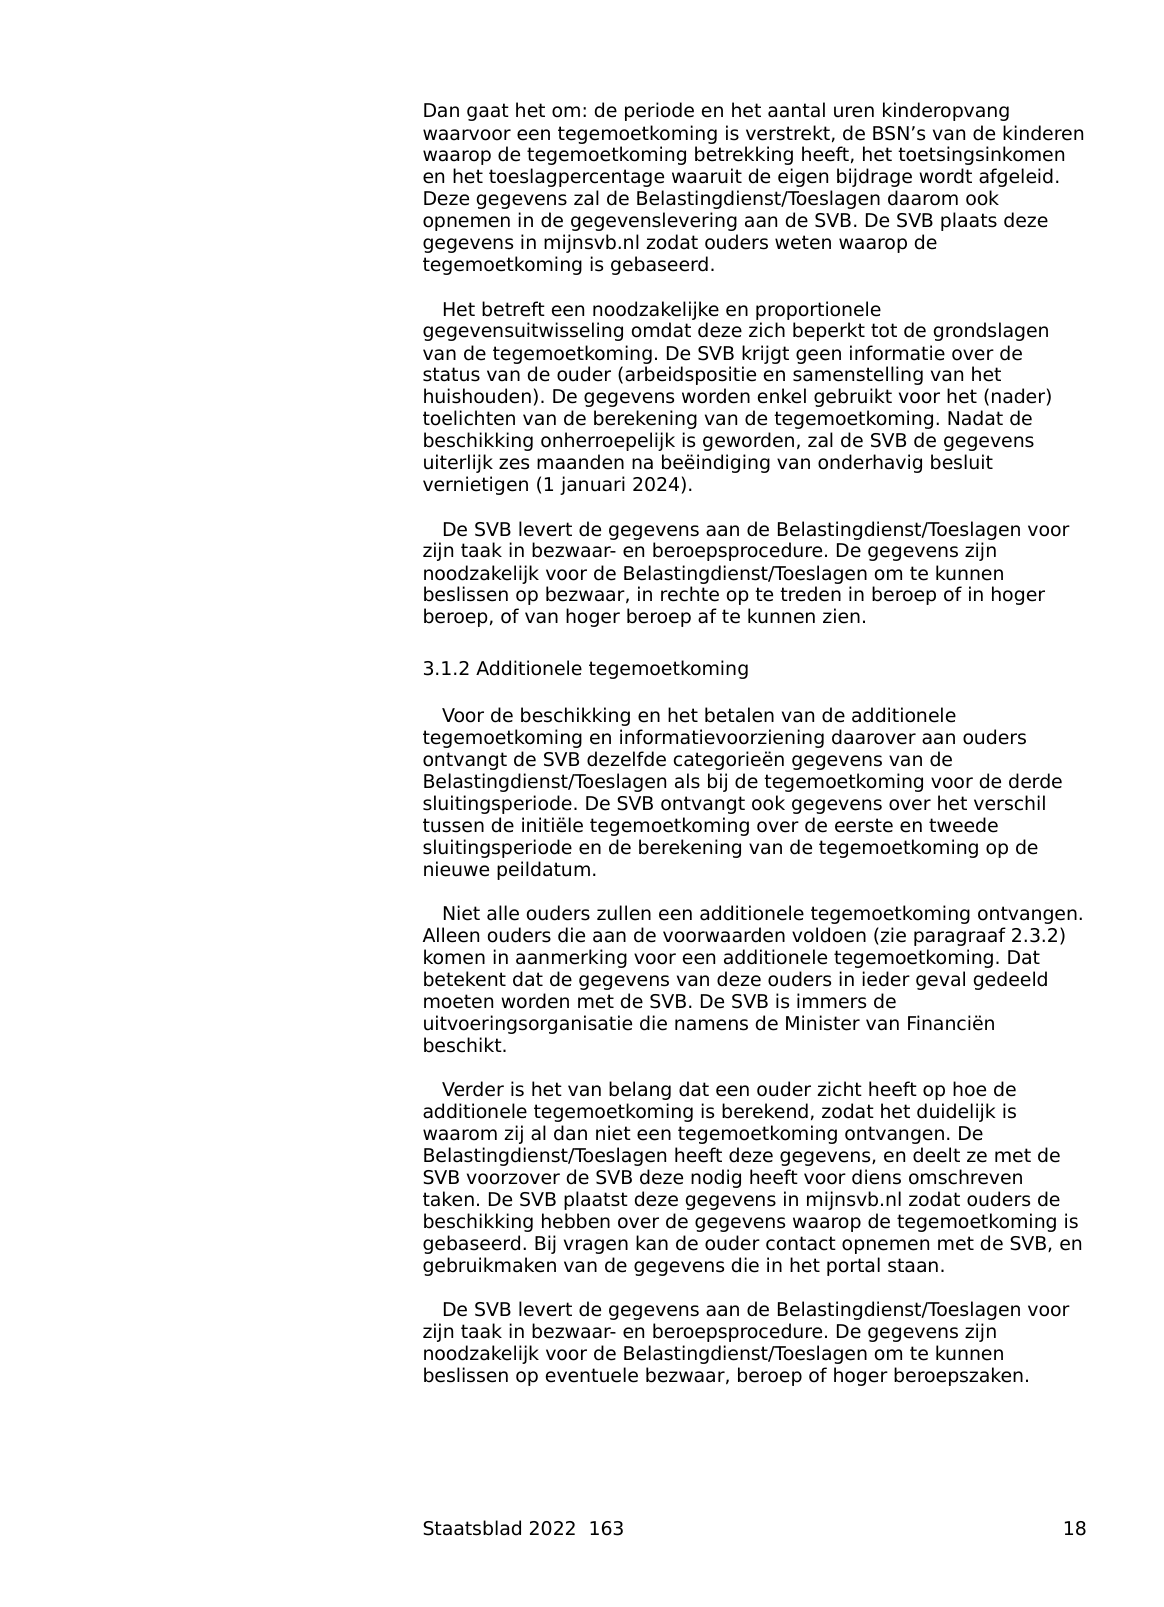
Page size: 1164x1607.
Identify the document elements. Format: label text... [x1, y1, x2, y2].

text De SVB levert de gegevens aan de Belastingdienst/Toeslagen voor zijn taak in bezwaar- en beroepsprocedure. De gegevens zijn noodzakelijk voor de Belastingdienst/Toeslagen om te kunnen beslissen op bezwaar, in rechte op te treden in beroep of in hoger beroep, of van hoger beroep af te kunnen zien. [422, 518, 1087, 628]
text Het betreft een noodzakelijke en proportionele gegevensuitwisseling omdat deze zich beperkt tot de grondslagen van de tegemoetkoming. De SVB krijgt geen informatie over de status van de ouder (arbeidspositie en samenstelling van het huishouden). De gegevens worden enkel gebruikt voor het (nader) toelichten van de berekening van de tegemoetkoming. Nadat de beschikking onherroepelijk is geworden, zal de SVB de gegevens uiterlijk zes maanden na beëindiging van onderhavig besluit vernietigen (1 januari 2024). [422, 298, 1087, 496]
text Verder is het van belang dat een ouder zicht heeft op hoe de additionele tegemoetkoming is berekend, zodat het duidelijk is waarom zij al dan niet een tegemoetkoming ontvangen. De Belastingdienst/Toeslagen heeft deze gegevens, en deelt ze met de SVB voorzover de SVB deze nodig heeft voor diens omschreven taken. De SVB plaatst deze gegevens in mijnsvb.nl zodat ouders de beschikking hebben over de gegevens waarop de tegemoetkoming is gebaseerd. Bij vragen kan de ouder contact opnemen met de SVB, en gebruikmaken van de gegevens die in het portal staan. [422, 1079, 1087, 1277]
text Voor de beschikking en het betalen van de additionele tegemoetkoming en informatievoorziening daarover aan ouders ontvangt de SVB dezelfde categorieën gegevens van de Belastingdienst/Toeslagen als bij de tegemoetkoming voor de derde sluitingsperiode. De SVB ontvangt ook gegevens over het verschil tussen de initiële tegemoetkoming over de eerste en tweede sluitingsperiode en de berekening van de tegemoetkoming op de nieuwe peildatum. [422, 705, 1087, 881]
text De SVB levert de gegevens aan de Belastingdienst/Toeslagen voor zijn taak in bezwaar- en beroepsprocedure. De gegevens zijn noodzakelijk voor de Belastingdienst/Toeslagen om te kunnen beslissen op eventuele bezwaar, beroep of hoger beroepszaken. [422, 1299, 1087, 1387]
text Niet alle ouders zullen een additionele tegemoetkoming ontvangen. Alleen ouders die aan de voorwaarden voldoen (zie paragraaf 2.3.2) komen in aanmerking voor een additionele tegemoetkoming. Dat betekent dat de gegevens van deze ouders in ieder geval gedeeld moeten worden met de SVB. De SVB is immers de uitvoeringsorganisatie die namens de Minister van Financiën beschikt. [422, 903, 1087, 1057]
text Dan gaat het om: de periode en het aantal uren kinderopvang waarvoor een tegemoetkoming is verstrekt, de BSN’s van de kinderen waarop de tegemoetkoming betrekking heeft, het toetsingsinkomen en het toeslagpercentage waaruit de eigen bijdrage wordt afgeleid. Deze gegevens zal de Belastingdienst/Toeslagen daarom ook opnemen in de gegevenslevering aan de SVB. De SVB plaats deze gegevens in mijnsvb.nl zodat ouders weten waarop de tegemoetkoming is gebaseerd. [422, 100, 1087, 276]
subtitle 3.1.2 Additionele tegemoetkoming [422, 658, 1087, 680]
